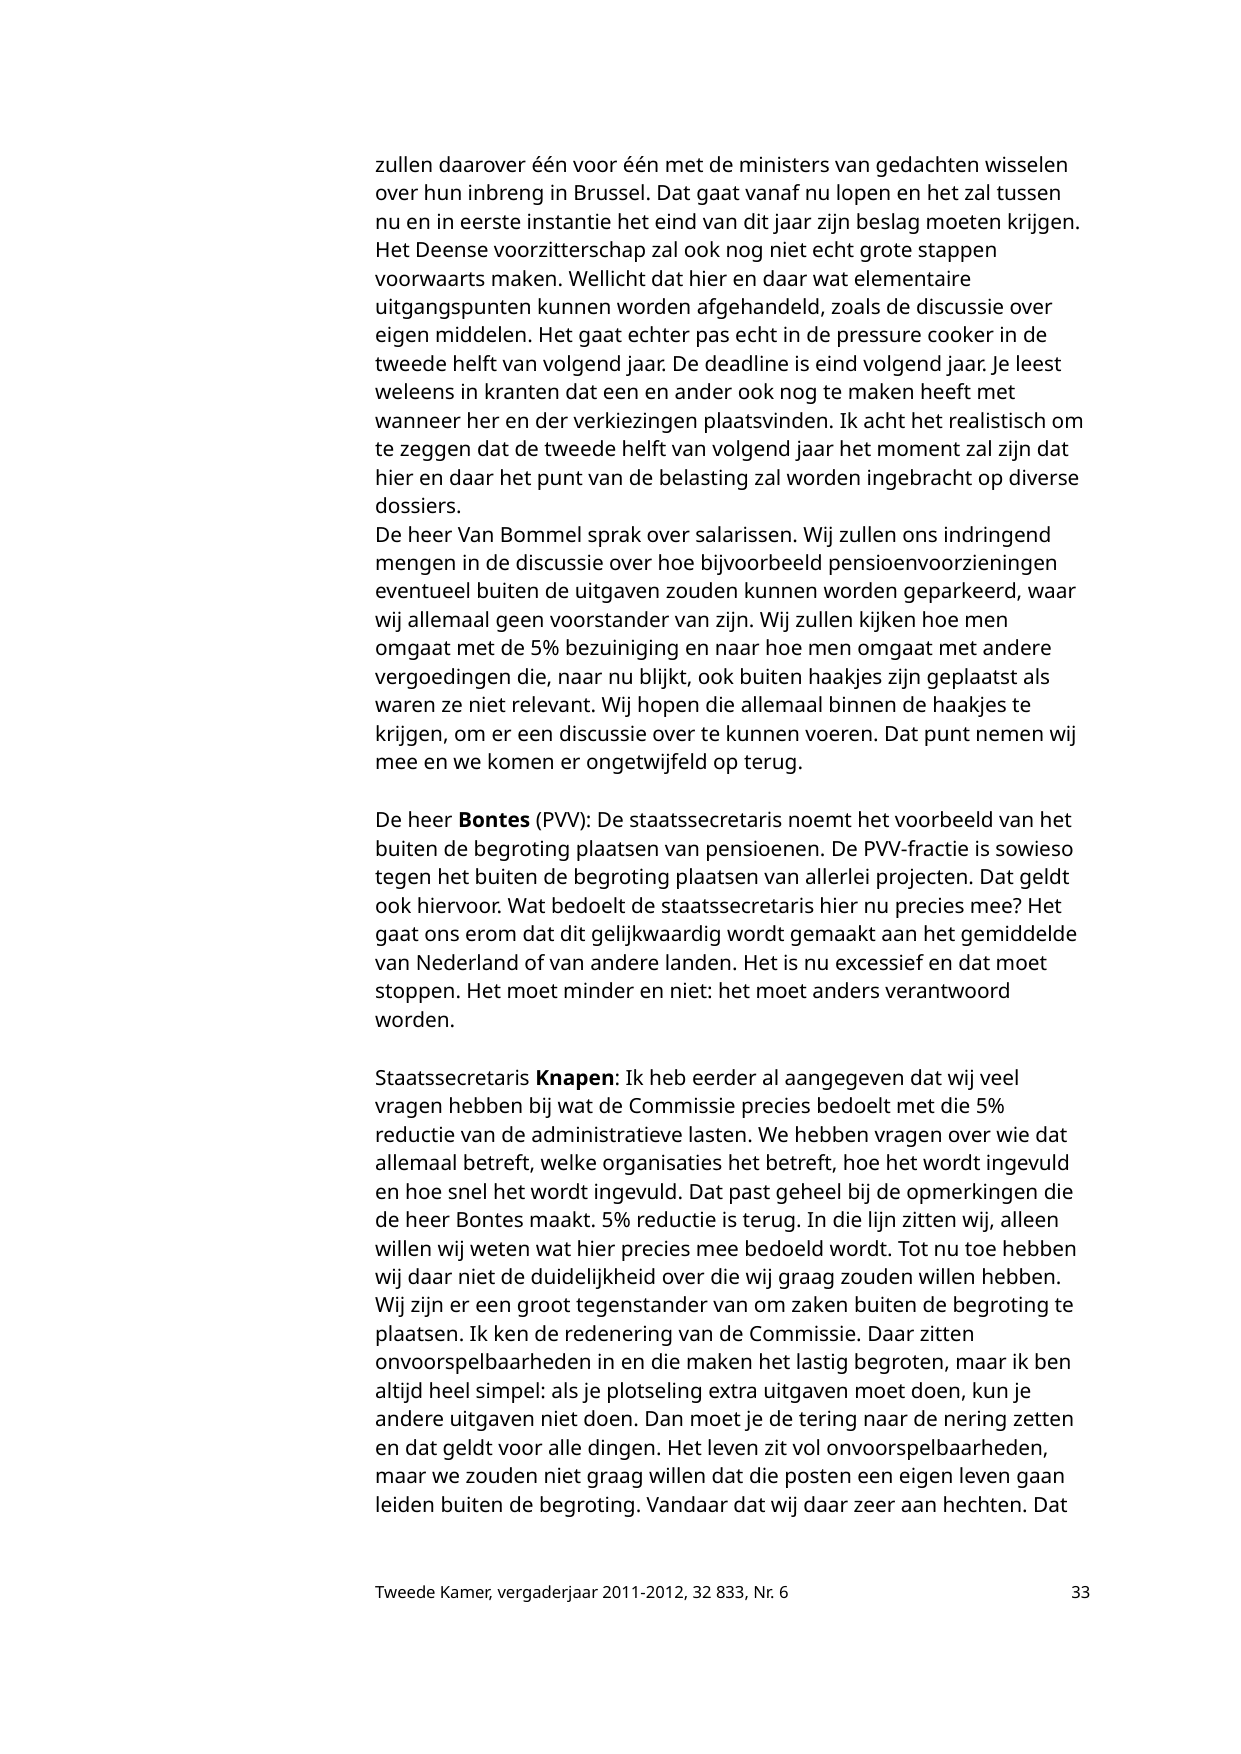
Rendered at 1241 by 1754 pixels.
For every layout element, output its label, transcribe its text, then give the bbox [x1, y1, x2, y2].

text Wij zijn er een groot tegenstander van om zaken buiten de begroting te plaatsen. Ik ken de redenering van de Commissie. Daar zitten onvoorspelbaarheden in en die maken het lastig begroten, maar ik ben altijd heel simpel: als je plotseling extra uitgaven moet doen, kun je andere uitgaven niet doen. Dan moet je de tering naar de nering zetten en dat geldt voor alle dingen. Het leven zit vol onvoorspelbaarheden, maar we zouden niet graag willen dat die posten een eigen leven gaan leiden buiten de begroting. Vandaar dat wij daar zeer aan hechten. Dat [375, 1291, 1090, 1518]
text zullen daarover één voor één met de ministers van gedachten wisselen over hun inbreng in Brussel. Dat gaat vanaf nu lopen en het zal tussen nu en in eerste instantie het eind van dit jaar zijn beslag moeten krijgen. Het Deense voorzitterschap zal ook nog niet echt grote stappen voorwaarts maken. Wellicht dat hier en daar wat elementaire uitgangspunten kunnen worden afgehandeld, zoals de discussie over eigen middelen. Het gaat echter pas echt in de pressure cooker in de tweede helft van volgend jaar. De deadline is eind volgend jaar. Je leest weleens in kranten dat een en ander ook nog te maken heeft met wanneer her en der verkiezingen plaatsvinden. Ik acht het realistisch om te zeggen dat de tweede helft van volgend jaar het moment zal zijn dat hier en daar het punt van de belasting zal worden ingebracht op diverse dossiers. [375, 150, 1090, 520]
text De heer Van Bommel sprak over salarissen. Wij zullen ons indringend mengen in de discussie over hoe bijvoorbeeld pensioenvoorzieningen eventueel buiten de uitgaven zouden kunnen worden geparkeerd, waar wij allemaal geen voorstander van zijn. Wij zullen kijken hoe men omgaat met de 5% bezuiniging en naar hoe men omgaat met andere vergoedingen die, naar nu blijkt, ook buiten haakjes zijn geplaatst als waren ze niet relevant. Wij hopen die allemaal binnen de haakjes te krijgen, om er een discussie over te kunnen voeren. Dat punt nemen wij mee en we komen er ongetwijfeld op terug. [375, 520, 1090, 776]
text Staatssecretaris Knapen: Ik heb eerder al aangegeven dat wij veel vragen hebben bij wat de Commissie precies bedoelt met die 5% reductie van de administratieve lasten. We hebben vragen over wie dat allemaal betreft, welke organisaties het betreft, hoe het wordt ingevuld en hoe snel het wordt ingevuld. Dat past geheel bij de opmerkingen die de heer Bontes maakt. 5% reductie is terug. In die lijn zitten wij, alleen willen wij weten wat hier precies mee bedoeld wordt. Tot nu toe hebben wij daar niet de duidelijkheid over die wij graag zouden willen hebben. [375, 1063, 1090, 1291]
text De heer Bontes (PVV): De staatssecretaris noemt het voorbeeld van het buiten de begroting plaatsen van pensioenen. De PVV-fractie is sowieso tegen het buiten de begroting plaatsen van allerlei projecten. Dat geldt ook hiervoor. Wat bedoelt de staatssecretaris hier nu precies mee? Het gaat ons erom dat dit gelijkwaardig wordt gemaakt aan het gemiddelde van Nederland of van andere landen. Het is nu excessief en dat moet stoppen. Het moet minder en niet: het moet anders verantwoord worden. [375, 806, 1090, 1033]
